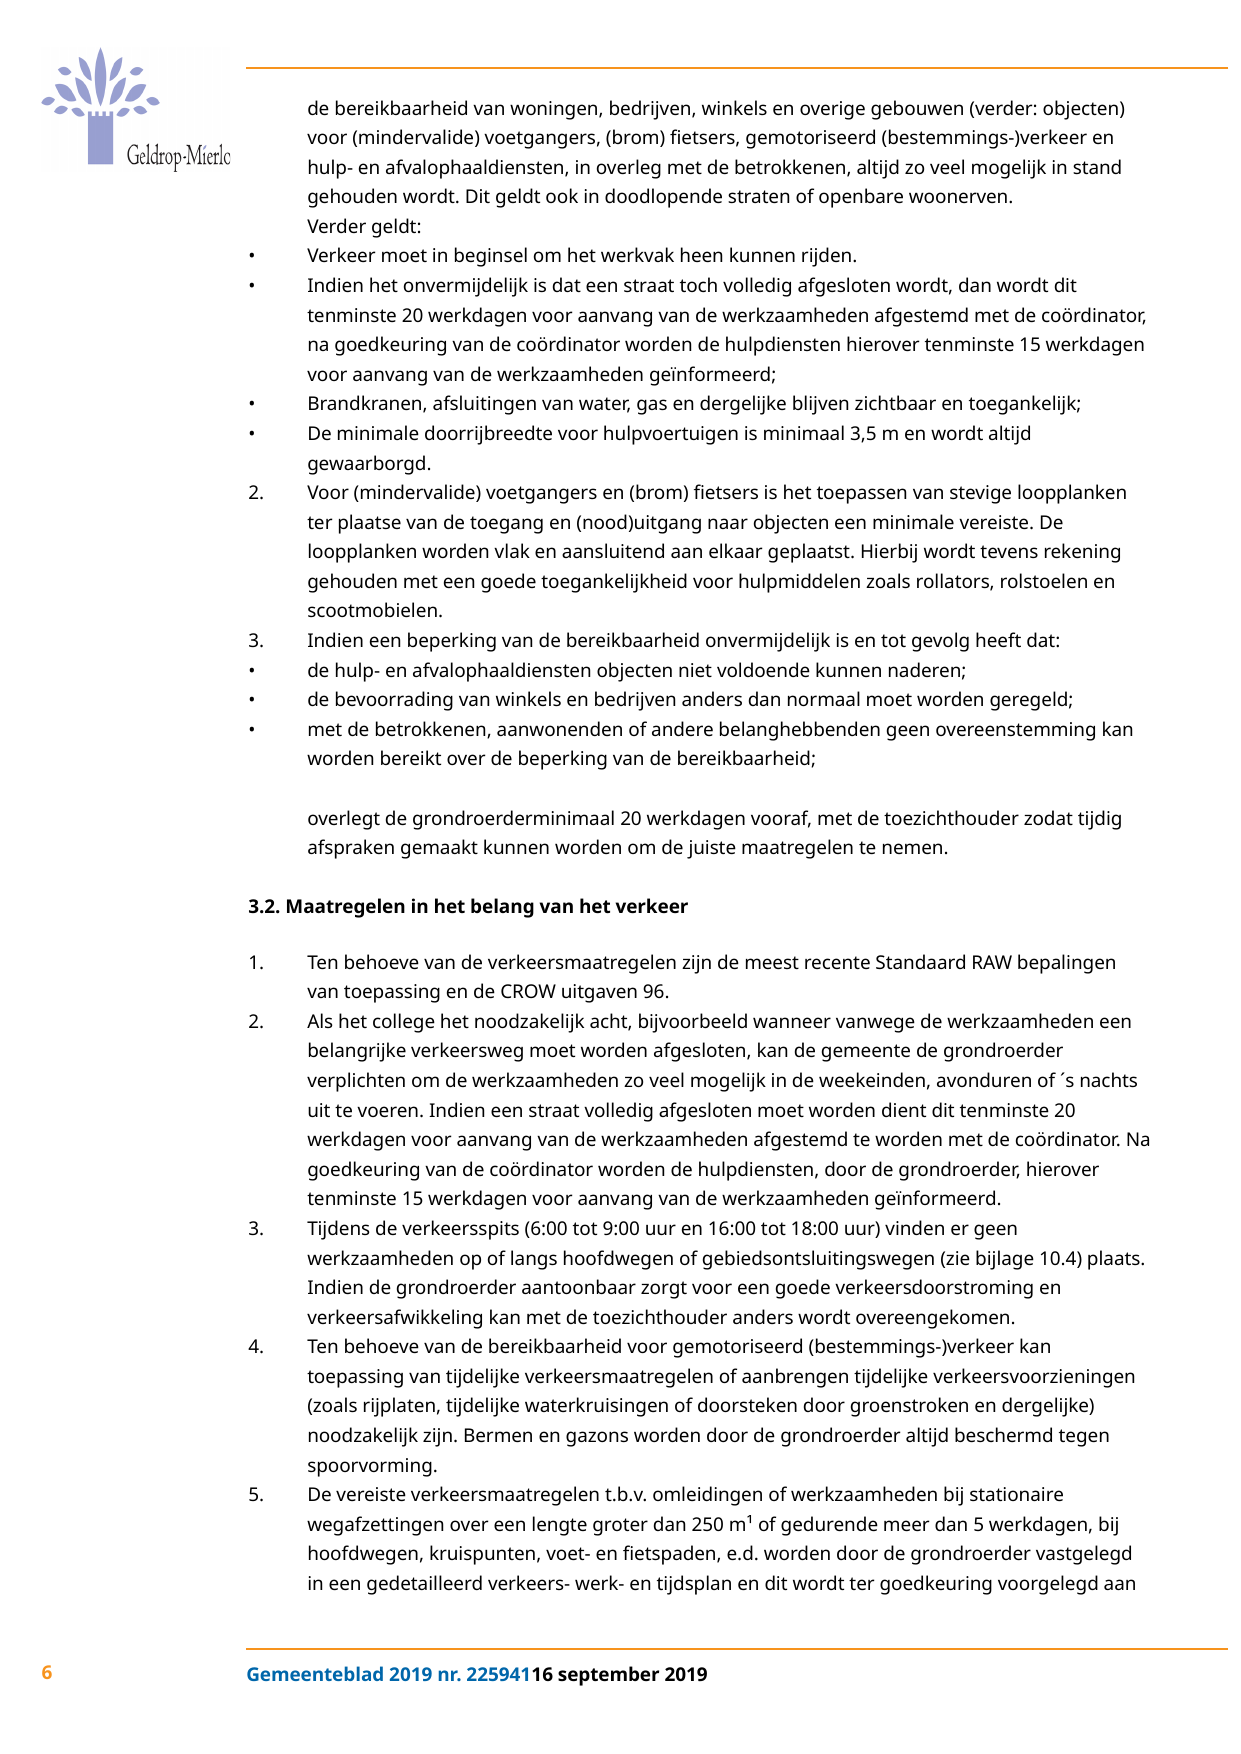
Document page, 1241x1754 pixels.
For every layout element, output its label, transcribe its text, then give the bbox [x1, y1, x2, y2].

list Voor (mindervalide) voetgangers en (brom) fietsers is het toepassen van stevige loopplanken ter plaatse van de toegang en (nood)uitgang naar objecten een minimale vereiste. De loopplanken worden vlak en aansluitend aan elkaar geplaatst. Hierbij wordt tevens rekening gehouden met een goede toegankelijkheid voor hulpmiddelen zoals rollators, rolstoelen en scootmobielen. [248, 479, 1152, 623]
list de bereikbaarheid van woningen, bedrijven, winkels en overige gebouwen (verder: objecten) voor (mindervalide) voetgangers, (brom) fietsers, gemotoriseerd (bestemmings-)verkeer en hulp- en afvalophaaldiensten, in overleg met de betrokkenen, altijd zo veel mogelijk in stand gehouden wordt. Dit geldt ook in doodlopende straten of openbare woonerven. [248, 95, 1152, 209]
list Brandkranen, afsluitingen van water, gas en dergelijke blijven zichtbaar en toegankelijk; [248, 391, 1152, 416]
list Tijdens de verkeersspits (6:00 tot 9:00 uur en 16:00 tot 18:00 uur) vinden er geen werkzaamheden op of langs hoofdwegen of gebiedsontsluitingswegen (zie bijlage 10.4) plaats. Indien de grondroerder aantoonbaar zorgt voor een goede verkeersdoorstroming en verkeersafwikkeling kan met de toezichthouder anders wordt overeengekomen. [248, 1215, 1152, 1329]
list Als het college het noodzakelijk acht, bijvoorbeeld wanneer vanwege de werkzaamheden een belangrijke verkeersweg moet worden afgesloten, kan de gemeente de grondroerder verplichten om de werkzaamheden zo veel mogelijk in de weekeinden, avonduren of ´s nachts uit te voeren. Indien een straat volledig afgesloten moet worden dient dit tenminste 20 werkdagen voor aanvang van de werkzaamheden afgestemd te worden met de coördinator. Na goedkeuring van de coördinator worden de hulpdiensten, door de grondroerder, hierover tenminste 15 werkdagen voor aanvang van de werkzaamheden geïnformeerd. [248, 1008, 1152, 1211]
list Indien een beperking van de bereikbaarheid onvermijdelijk is en tot gevolg heeft dat: [248, 627, 1152, 653]
list de hulp- en afvalophaaldiensten objecten niet voldoende kunnen naderen; [248, 657, 1152, 683]
list de bevoorrading van winkels en bedrijven anders dan normaal moet worden geregeld; [248, 686, 1152, 712]
list met de betrokkenen, aanwonenden of andere belanghebbenden geen overeenstemming kan worden bereikt over de beperking van de bereikbaarheid; [248, 716, 1152, 771]
list overlegt de grondroerderminimaal 20 werkdagen vooraf, met de toezichthouder zodat tijdig afspraken gemaakt kunnen worden om de juiste maatregelen te nemen. [248, 805, 1152, 860]
text 3.2. Maatregelen in het belang van het verkeer [248, 893, 1152, 919]
list De minimale doorrijbreedte voor hulpvoertuigen is minimaal 3,5 m en wordt altijd gewaarborgd. [248, 420, 1152, 476]
list Verder geldt: [248, 213, 1152, 239]
list Verkeer moet in beginsel om het werkvak heen kunnen rijden. [248, 243, 1152, 268]
list Indien het onvermijdelijk is dat een straat toch volledig afgesloten wordt, dan wordt dit tenminste 20 werkdagen voor aanvang van de werkzaamheden afgestemd met de coördinator, na goedkeuring van de coördinator worden de hulpdiensten hierover tenminste 15 werkdagen voor aanvang van de werkzaamheden geïnformeerd; [248, 272, 1152, 387]
picture [41, 47, 231, 172]
list Ten behoeve van de verkeersmaatregelen zijn de meest recente Standaard RAW bepalingen van toepassing en de CROW uitgaven 96. [248, 949, 1152, 1004]
list Ten behoeve van de bereikbaarheid voor gemotoriseerd (bestemmings-)verkeer kan toepassing van tijdelijke verkeersmaatregelen of aanbrengen tijdelijke verkeersvoorzieningen (zoals rijplaten, tijdelijke waterkruisingen of doorsteken door groenstroken en dergelijke) noodzakelijk zijn. Bermen en gazons worden door de grondroerder altijd beschermd tegen spoorvorming. [248, 1333, 1152, 1477]
list De vereiste verkeersmaatregelen t.b.v. omleidingen of werkzaamheden bij stationaire wegafzettingen over een lengte groter dan 250 m¹ of gedurende meer dan 5 werkdagen, bij hoofdwegen, kruispunten, voet- en fietspaden, e.d. worden door de grondroerder vastgelegd in een gedetailleerd verkeers- werk- en tijdsplan en dit wordt ter goedkeuring voorgelegd aan [248, 1481, 1152, 1596]
